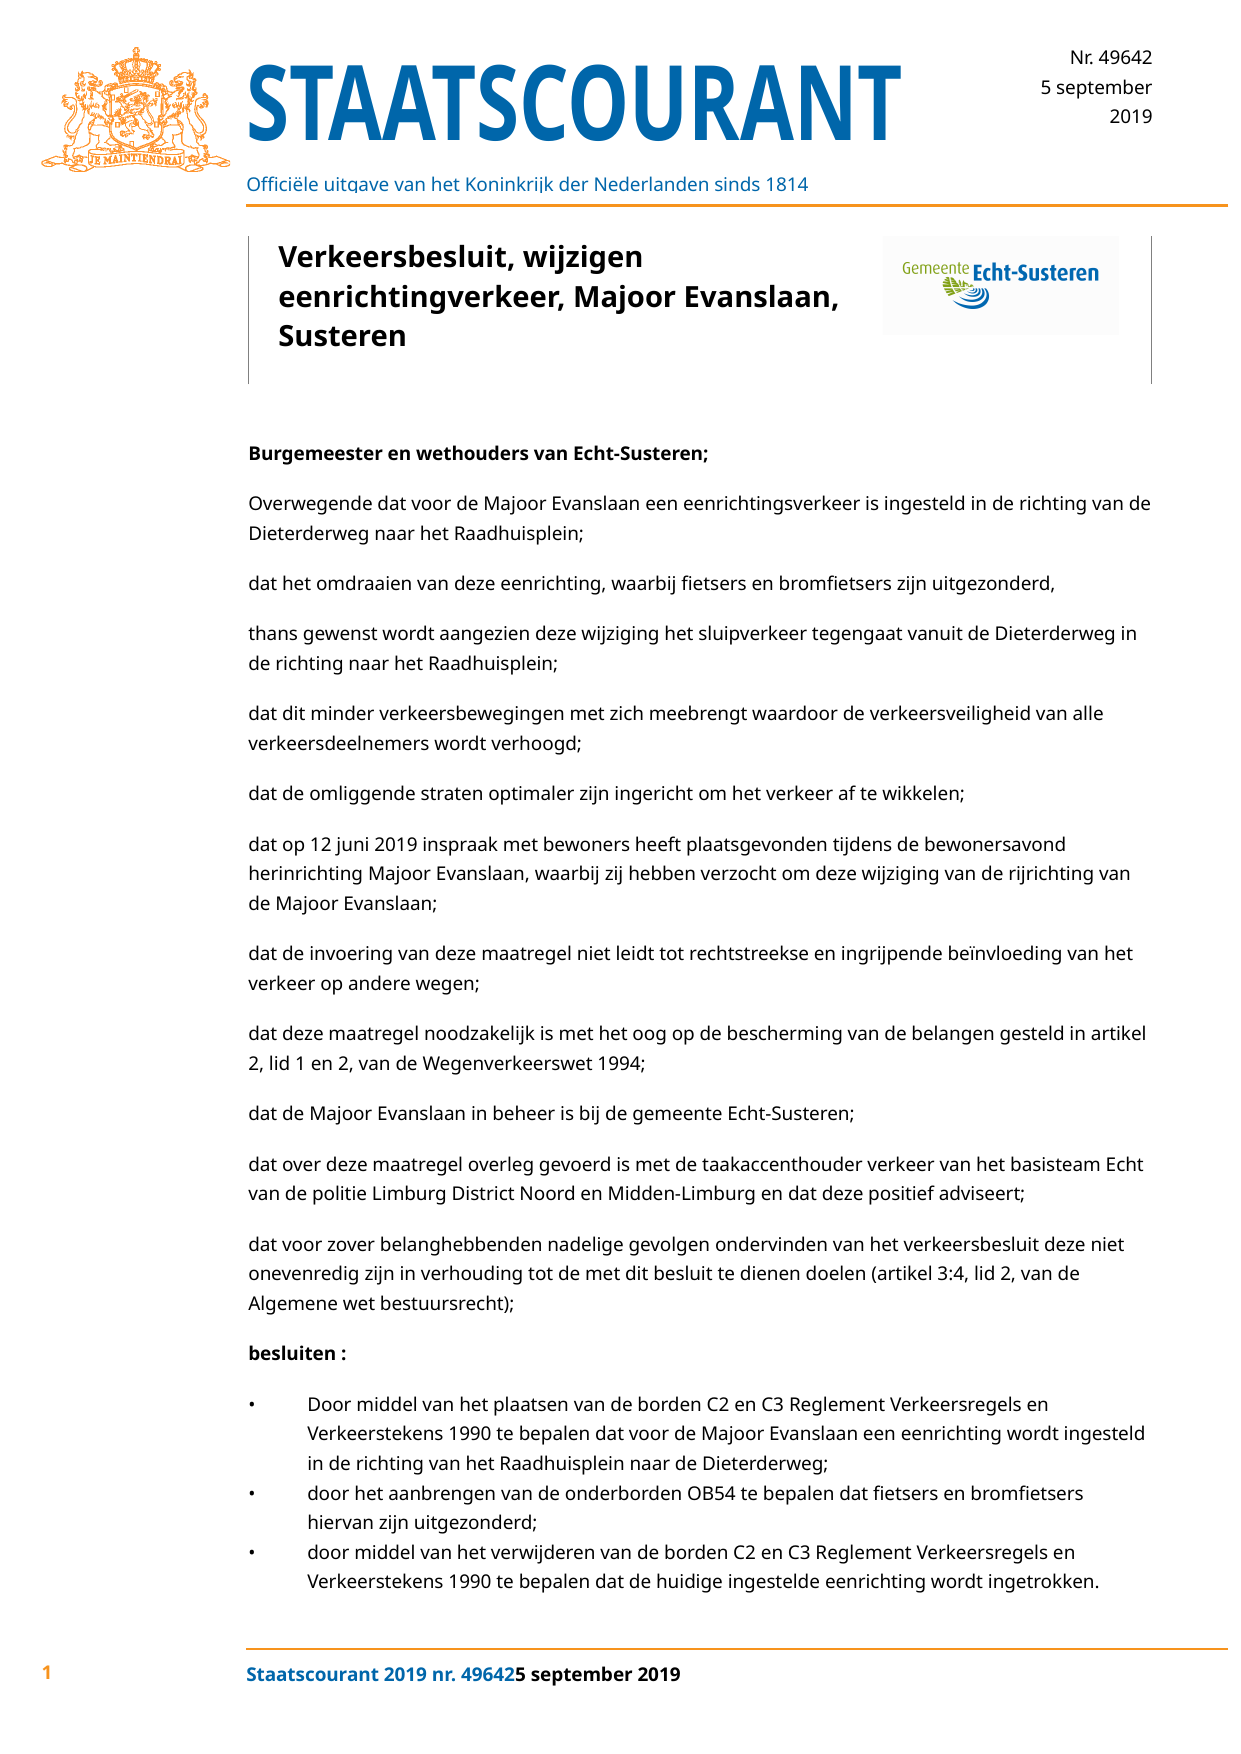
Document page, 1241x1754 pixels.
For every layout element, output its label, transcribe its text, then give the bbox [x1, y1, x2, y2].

text dat de omliggende straten optimaler zijn ingericht om het verkeer af te wikkelen; [248, 781, 1152, 806]
text Overwegende dat voor de Majoor Evanslaan een eenrichtingsverkeer is ingesteld in de richting van de Dieterderweg naar het Raadhuisplein; [248, 490, 1152, 545]
text thans gewenst wordt aangezien deze wijziging het sluipverkeer tegengaat vanuit de Dieterderweg in de richting naar het Raadhuisplein; [248, 621, 1152, 676]
picture [41, 47, 231, 172]
text dat dit minder verkeersbewegingen met zich meebrengt waardoor de verkeersveiligheid van alle verkeersdeelnemers wordt verhoogd; [248, 701, 1152, 756]
table_header [850, 236, 1151, 384]
list door het aanbrengen van de onderborden OB54 te bepalen dat fietsers en bromfietsers hiervan zijn uitgezonderd; [248, 1480, 1152, 1535]
text dat de invoering van deze maatregel niet leidt tot rechtstreekse en ingrijpende beïnvloeding van het verkeer op andere wegen; [248, 941, 1152, 996]
picture [882, 236, 1119, 335]
text Burgemeester en wethouders van Echt-Susteren; [248, 440, 1152, 465]
text dat de Majoor Evanslaan in beheer is bij de gemeente Echt-Susteren; [248, 1101, 1152, 1126]
text besluiten : [248, 1341, 1152, 1366]
list door middel van het verwijderen van de borden C2 en C3 Reglement Verkeersregels en Verkeerstekens 1990 te bepalen dat de huidige ingestelde eenrichting wordt ingetrokken. [248, 1539, 1152, 1594]
text dat over deze maatregel overleg gevoerd is met de taakaccenthouder verkeer van het basisteam Echt van de politie Limburg District Noord en Midden-Limburg en dat deze positief adviseert; [248, 1151, 1152, 1206]
list Door middel van het plaatsen van de borden C2 en C3 Reglement Verkeersregels en Verkeerstekens 1990 te bepalen dat voor de Majoor Evanslaan een eenrichting wordt ingesteld in de richting van het Raadhuisplein naar de Dieterderweg; [248, 1391, 1152, 1476]
text dat het omdraaien van deze eenrichting, waarbij fietsers en bromfietsers zijn uitgezonderd, [248, 570, 1152, 596]
text dat voor zover belanghebbenden nadelige gevolgen ondervinden van het verkeersbesluit deze niet onevenredig zijn in verhouding tot de met dit besluit te dienen doelen (artikel 3:4, lid 2, van de Algemene wet bestuursrecht); [248, 1231, 1152, 1316]
table_header Verkeersbesluit, wijzigen eenrichtingverkeer, Majoor Evanslaan, Susteren [249, 236, 850, 384]
text dat op 12 juni 2019 inspraak met bewoners heeft plaatsgevonden tijdens de bewonersavond herinrichting Majoor Evanslaan, waarbij zij hebben verzocht om deze wijziging van de rijrichting van de Majoor Evanslaan; [248, 831, 1152, 916]
text dat deze maatregel noodzakelijk is met het oog op de bescherming van de belangen gesteld in artikel 2, lid 1 en 2, van de Wegenverkeerswet 1994; [248, 1021, 1152, 1076]
